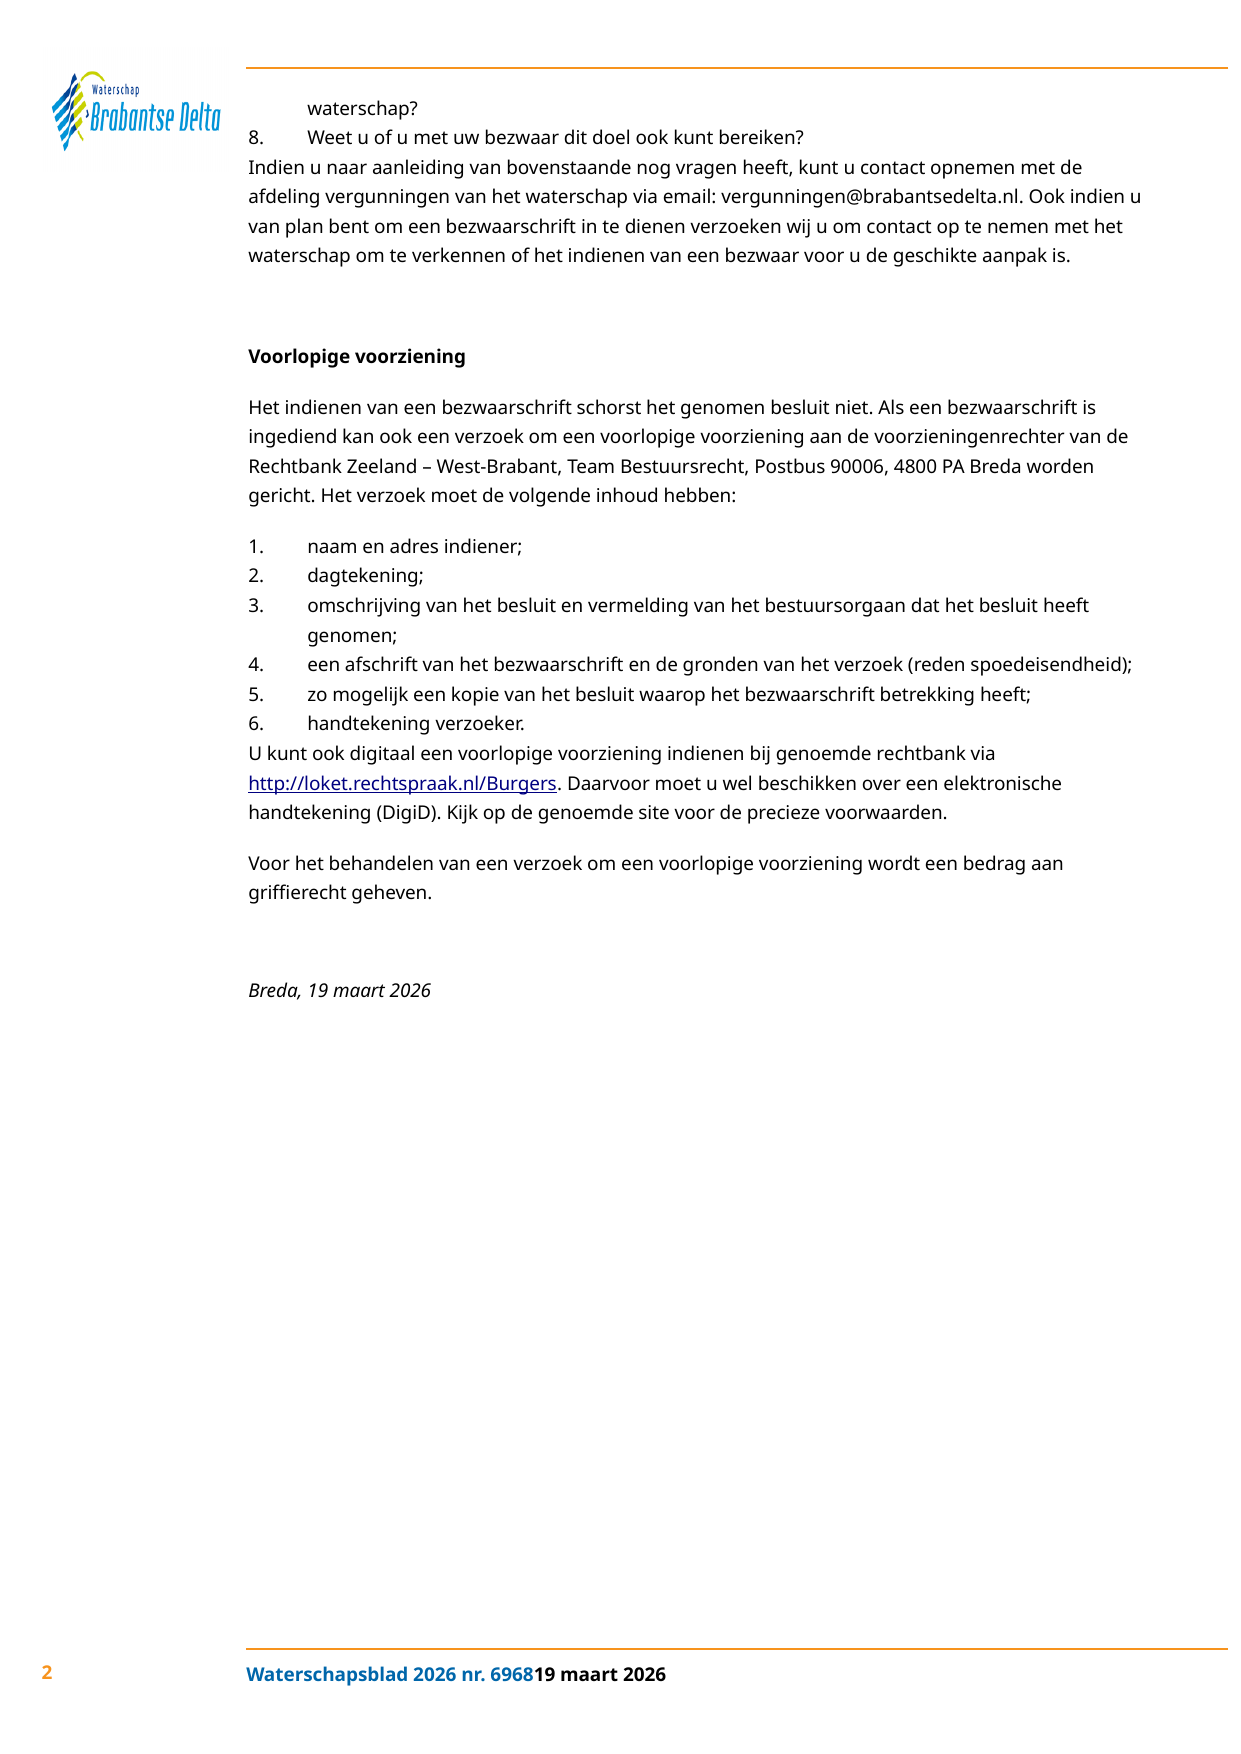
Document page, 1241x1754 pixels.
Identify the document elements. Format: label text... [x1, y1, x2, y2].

text Breda, 19 maart 2026 [248, 978, 1152, 1003]
list handtekening verzoeker. [248, 711, 1152, 736]
list omschrijving van het besluit en vermelding van het bestuursorgaan dat het besluit heeft genomen; [248, 592, 1152, 648]
text Het indienen van een bezwaarschrift schorst het genomen besluit niet. Als een bezwaarschrift is ingediend kan ook een verzoek om een voorlopige voorziening aan de voorzieningenrechter van de Rechtbank Zeeland – West-Brabant, Team Bestuursrecht, Postbus 90006, 4800 PA Breda worden gericht. Het verzoek moet de volgende inhoud hebben: [248, 394, 1152, 508]
list waterschap? [248, 95, 1152, 121]
list naam en adres indiener; [248, 533, 1152, 559]
text Indien u naar aanleiding van bovenstaande nog vragen heeft, kunt u contact opnemen met de afdeling vergunningen van het waterschap via email: vergunningen@brabantsedelta.nl. Ook indien u van plan bent om een bezwaarschrift in te dienen verzoeken wij u om contact op te nemen met het waterschap om te verkennen of het indienen van een bezwaar voor u de geschikte aanpak is. [248, 154, 1152, 268]
text U kunt ook digitaal een voorlopige voorziening indienen bij genoemde rechtbank via http://loket.rechtspraak.nl/Burgers. Daarvoor moet u wel beschikken over een elektronische handtekening (DigiD). Kijk op de genoemde site voor de precieze voorwaarden. [248, 740, 1152, 825]
list dagtekening; [248, 563, 1152, 588]
list zo mogelijk een kopie van het besluit waarop het bezwaarschrift betrekking heeft; [248, 681, 1152, 707]
text Voor het behandelen van een verzoek om een voorlopige voorziening wordt een bedrag aan griffierecht geheven. [248, 850, 1152, 905]
list Weet u of u met uw bezwaar dit doel ook kunt bereiken? [248, 124, 1152, 150]
list een afschrift van het bezwaarschrift en de gronden van het verzoek (reden spoedeisendheid); [248, 651, 1152, 677]
text Voorlopige voorziening [248, 343, 1152, 369]
picture [41, 47, 231, 172]
